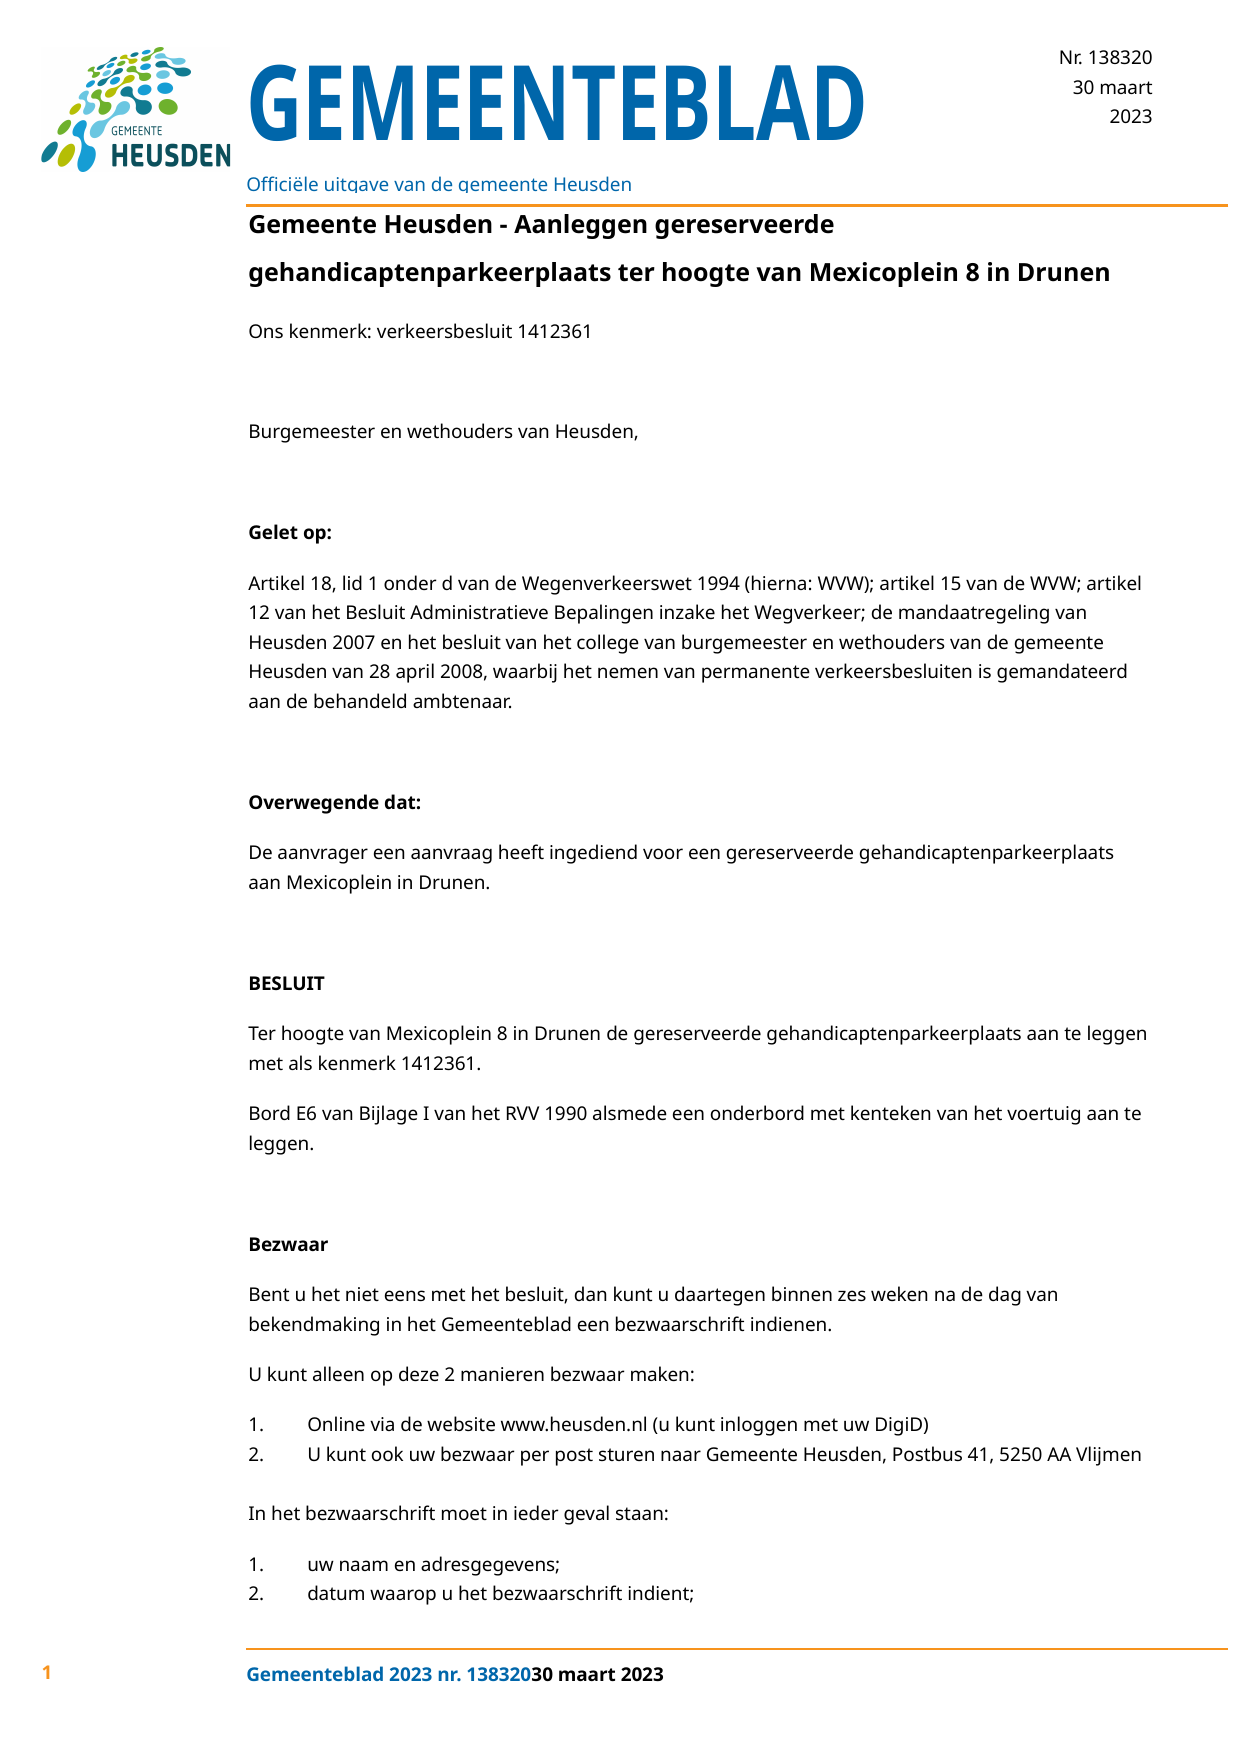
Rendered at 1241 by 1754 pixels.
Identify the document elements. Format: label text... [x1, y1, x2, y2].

text Gemeente Heusden - Aanleggen gereserveerde gehandicaptenparkeerplaats ter hoogte van Mexicoplein 8 in Drunen [248, 207, 1152, 288]
text Burgemeester en wethouders van Heusden, [248, 419, 1152, 444]
text Bord E6 van Bijlage I van het RVV 1990 alsmede een onderbord met kenteken van het voertuig aan te leggen. [248, 1100, 1152, 1156]
text In het bezwaarschrift moet in ieder geval staan: [248, 1500, 1152, 1526]
text Bent u het niet eens met het besluit, dan kunt u daartegen binnen zes weken na de dag van bekendmaking in het Gemeenteblad een bezwaarschrift indienen. [248, 1281, 1152, 1337]
text Artikel 18, lid 1 onder d van de Wegenverkeerswet 1994 (hierna: WVW); artikel 15 van de WVW; artikel 12 van het Besluit Administratieve Bepalingen inzake het Wegverkeer; de mandaatregeling van Heusden 2007 en het besluit van het college van burgemeester en wethouders van de gemeente Heusden van 28 april 2008, waarbij het nemen van permanente verkeersbesluiten is gemandateerd aan de behandeld ambtenaar. [248, 570, 1152, 714]
list Online via de website www.heusden.nl (u kunt inloggen met uw DigiD) [248, 1412, 1152, 1437]
text Ter hoogte van Mexicoplein 8 in Drunen de gereserveerde gehandicaptenparkeerplaats aan te leggen met als kenmerk 1412361. [248, 1020, 1152, 1076]
text Overwegende dat: [248, 789, 1152, 815]
list U kunt ook uw bezwaar per post sturen naar Gemeente Heusden, Postbus 41, 5250 AA Vlijmen [248, 1441, 1152, 1467]
list datum waarop u het bezwaarschrift indient; [248, 1580, 1152, 1606]
text Bezwaar [248, 1231, 1152, 1257]
picture [41, 47, 231, 172]
text BESLUIT [248, 970, 1152, 996]
text Ons kenmerk: verkeersbesluit 1412361 [248, 318, 1152, 344]
list uw naam en adresgegevens; [248, 1551, 1152, 1577]
text U kunt alleen op deze 2 manieren bezwaar maken: [248, 1361, 1152, 1387]
text De aanvrager een aanvraag heeft ingediend voor een gereserveerde gehandicaptenparkeerplaats aan Mexicoplein in Drunen. [248, 839, 1152, 895]
text Gelet op: [248, 519, 1152, 545]
